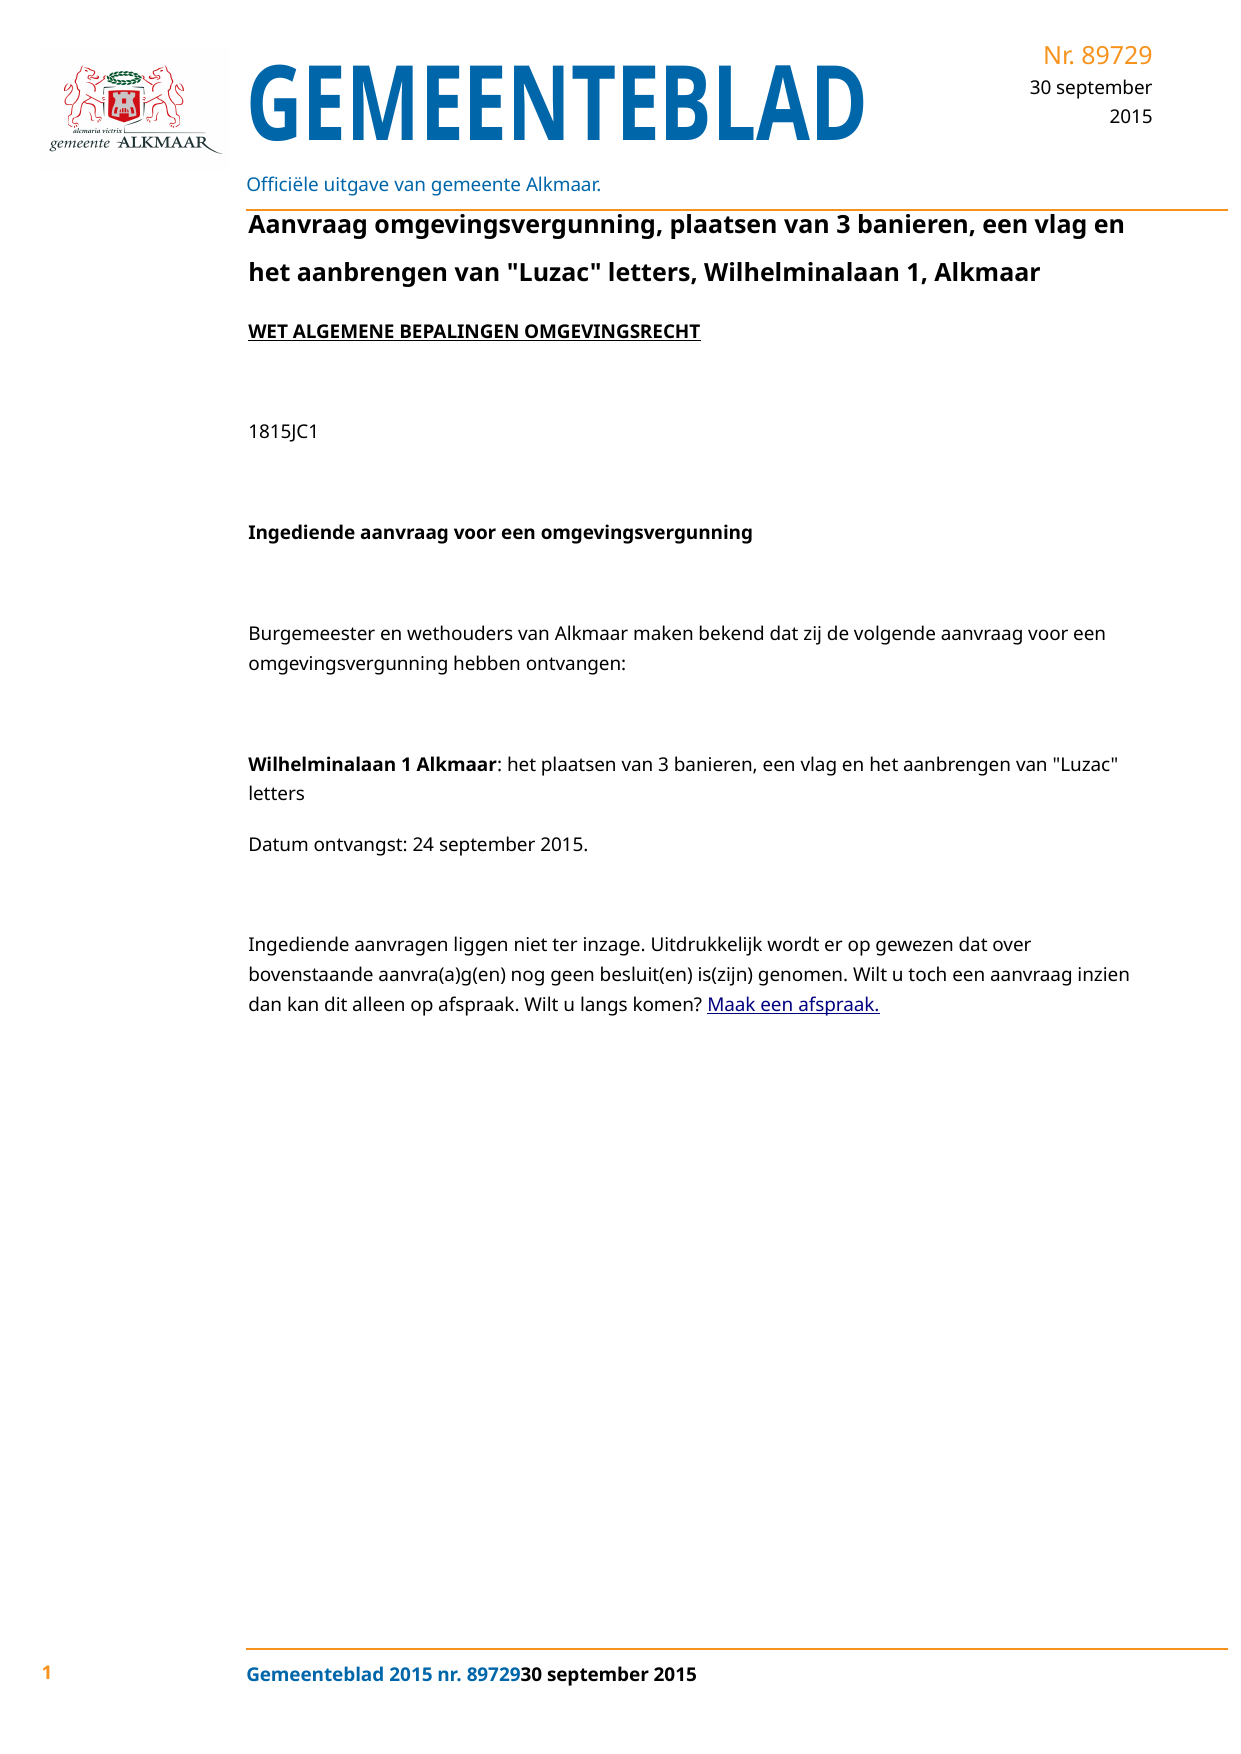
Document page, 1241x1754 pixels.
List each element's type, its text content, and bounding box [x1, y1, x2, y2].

text Datum ontvangst: 24 september 2015. [248, 831, 1152, 857]
text WET ALGEMENE BEPALINGEN OMGEVINGSRECHT [248, 318, 1152, 344]
text Ingediende aanvragen liggen niet ter inzage. Uitdrukkelijk wordt er op gewezen dat over bovenstaande aanvra(a)g(en) nog geen besluit(en) is(zijn) genomen. Wilt u toch een aanvraag inzien dan kan dit alleen op afspraak. Wilt u langs komen? Maak een afspraak. [248, 932, 1152, 1017]
text Aanvraag omgevingsvergunning, plaatsen van 3 banieren, een vlag en het aanbrengen van "Luzac" letters, Wilhelminalaan 1, Alkmaar [248, 211, 1152, 288]
text Wilhelminalaan 1 Alkmaar: het plaatsen van 3 banieren, een vlag en het aanbrengen van "Luzac" letters [248, 751, 1152, 806]
text Burgemeester en wethouders van Alkmaar maken bekend dat zij de volgende aanvraag voor een omgevingsvergunning hebben ontvangen: [248, 620, 1152, 676]
text Ingediende aanvraag voor een omgevingsvergunning [248, 519, 1152, 545]
text 1815JC1 [248, 419, 1152, 444]
picture [41, 47, 231, 172]
